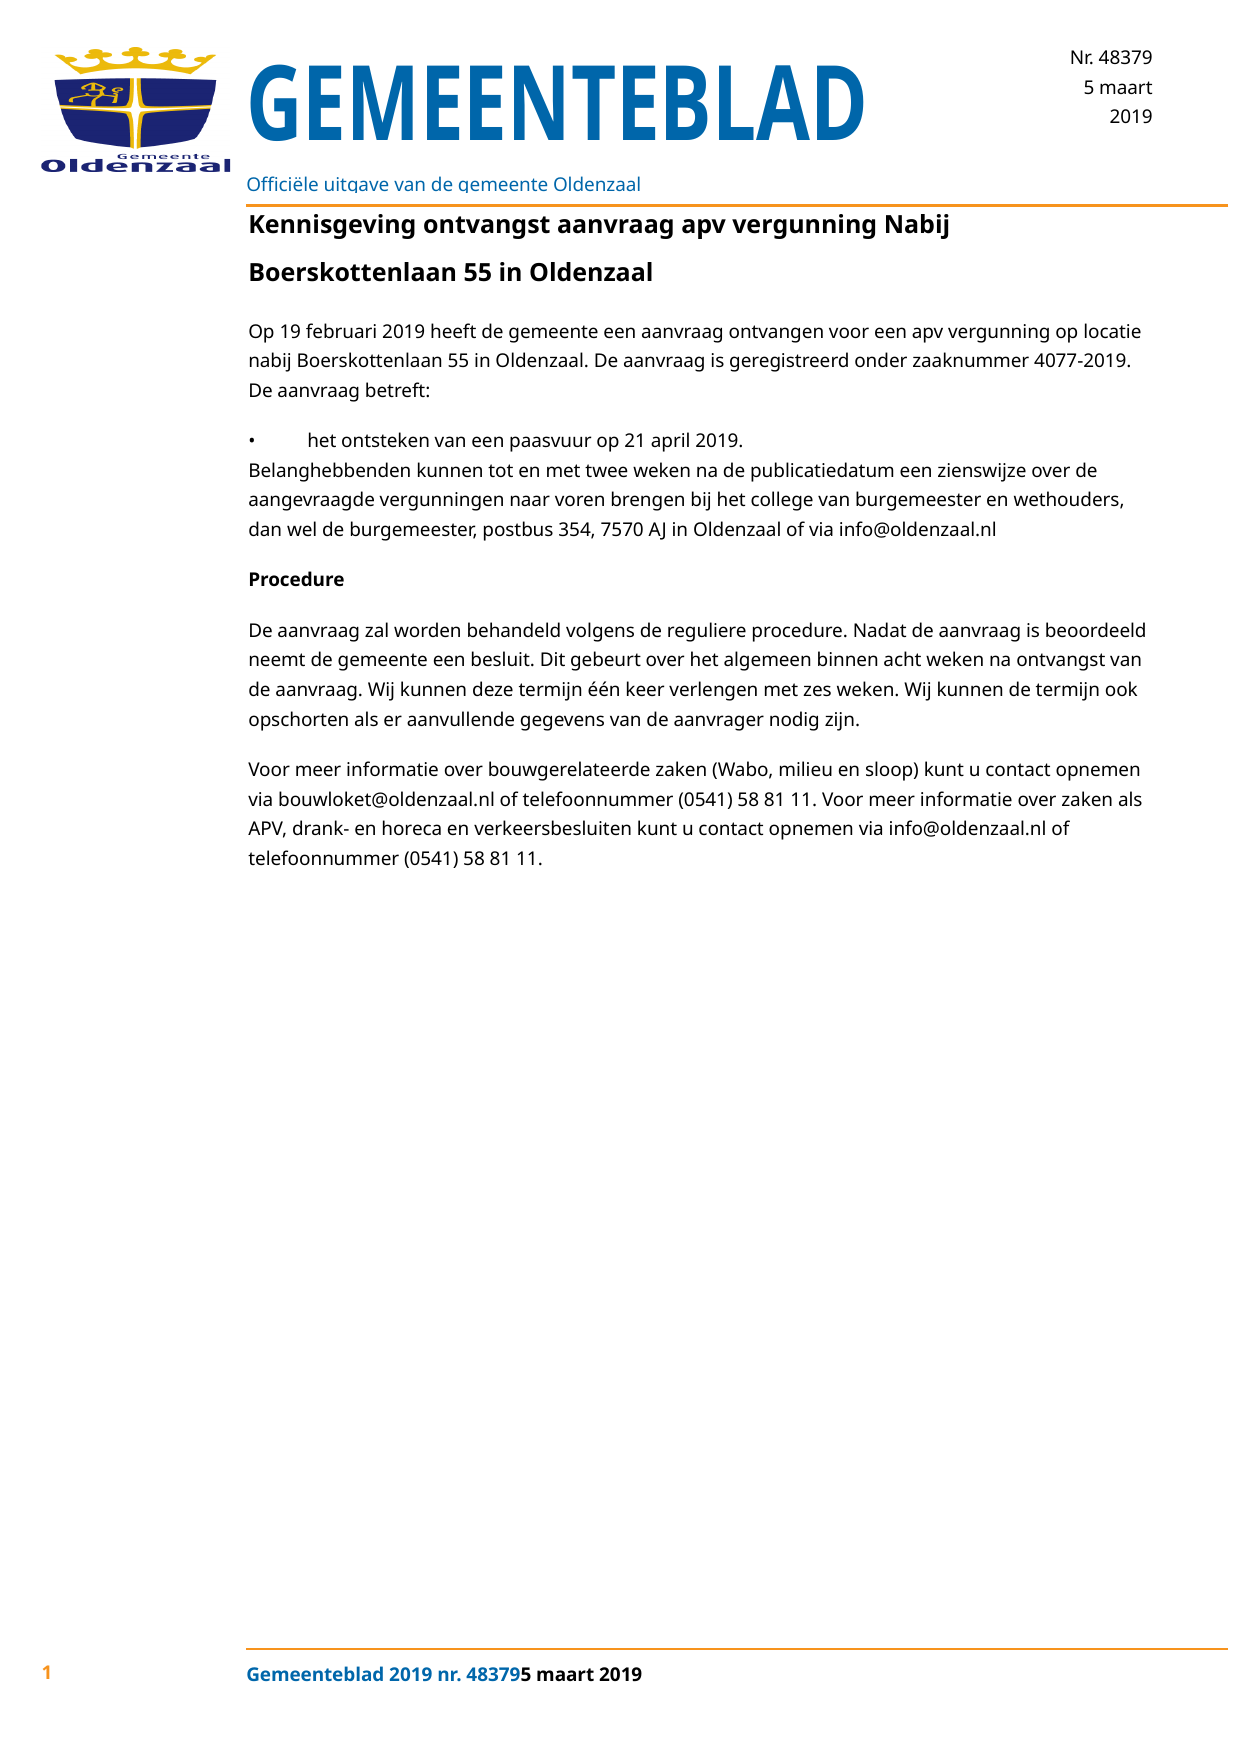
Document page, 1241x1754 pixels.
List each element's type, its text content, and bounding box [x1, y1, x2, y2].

text Voor meer informatie over bouwgerelateerde zaken (Wabo, milieu en sloop) kunt u contact opnemen via bouwloket@oldenzaal.nl of telefoonnummer (0541) 58 81 11. Voor meer informatie over zaken als APV, drank- en horeca en verkeersbesluiten kunt u contact opnemen via info@oldenzaal.nl of telefoonnummer (0541) 58 81 11. [248, 756, 1152, 871]
list het ontsteken van een paasvuur op 21 april 2019. [248, 427, 1152, 453]
text De aanvraag zal worden behandeld volgens de reguliere procedure. Nadat de aanvraag is beoordeeld neemt de gemeente een besluit. Dit gebeurt over het algemeen binnen acht weken na ontvangst van de aanvraag. Wij kunnen deze termijn één keer verlengen met zes weken. Wij kunnen de termijn ook opschorten als er aanvullende gegevens van de aanvrager nodig zijn. [248, 617, 1152, 732]
text Kennisgeving ontvangst aanvraag apv vergunning Nabij Boerskottenlaan 55 in Oldenzaal [248, 207, 1152, 288]
text Belanghebbenden kunnen tot en met twee weken na de publicatiedatum een zienswijze over de aangevraagde vergunningen naar voren brengen bij het college van burgemeester en wethouders, dan wel de burgemeester, postbus 354, 7570 AJ in Oldenzaal of via info@oldenzaal.nl [248, 457, 1152, 542]
text Op 19 februari 2019 heeft de gemeente een aanvraag ontvangen voor een apv vergunning op locatie nabij Boerskottenlaan 55 in Oldenzaal. De aanvraag is geregistreerd onder zaaknummer 4077-2019. De aanvraag betreft: [248, 318, 1152, 403]
text Procedure [248, 567, 1152, 592]
picture [41, 47, 231, 172]
